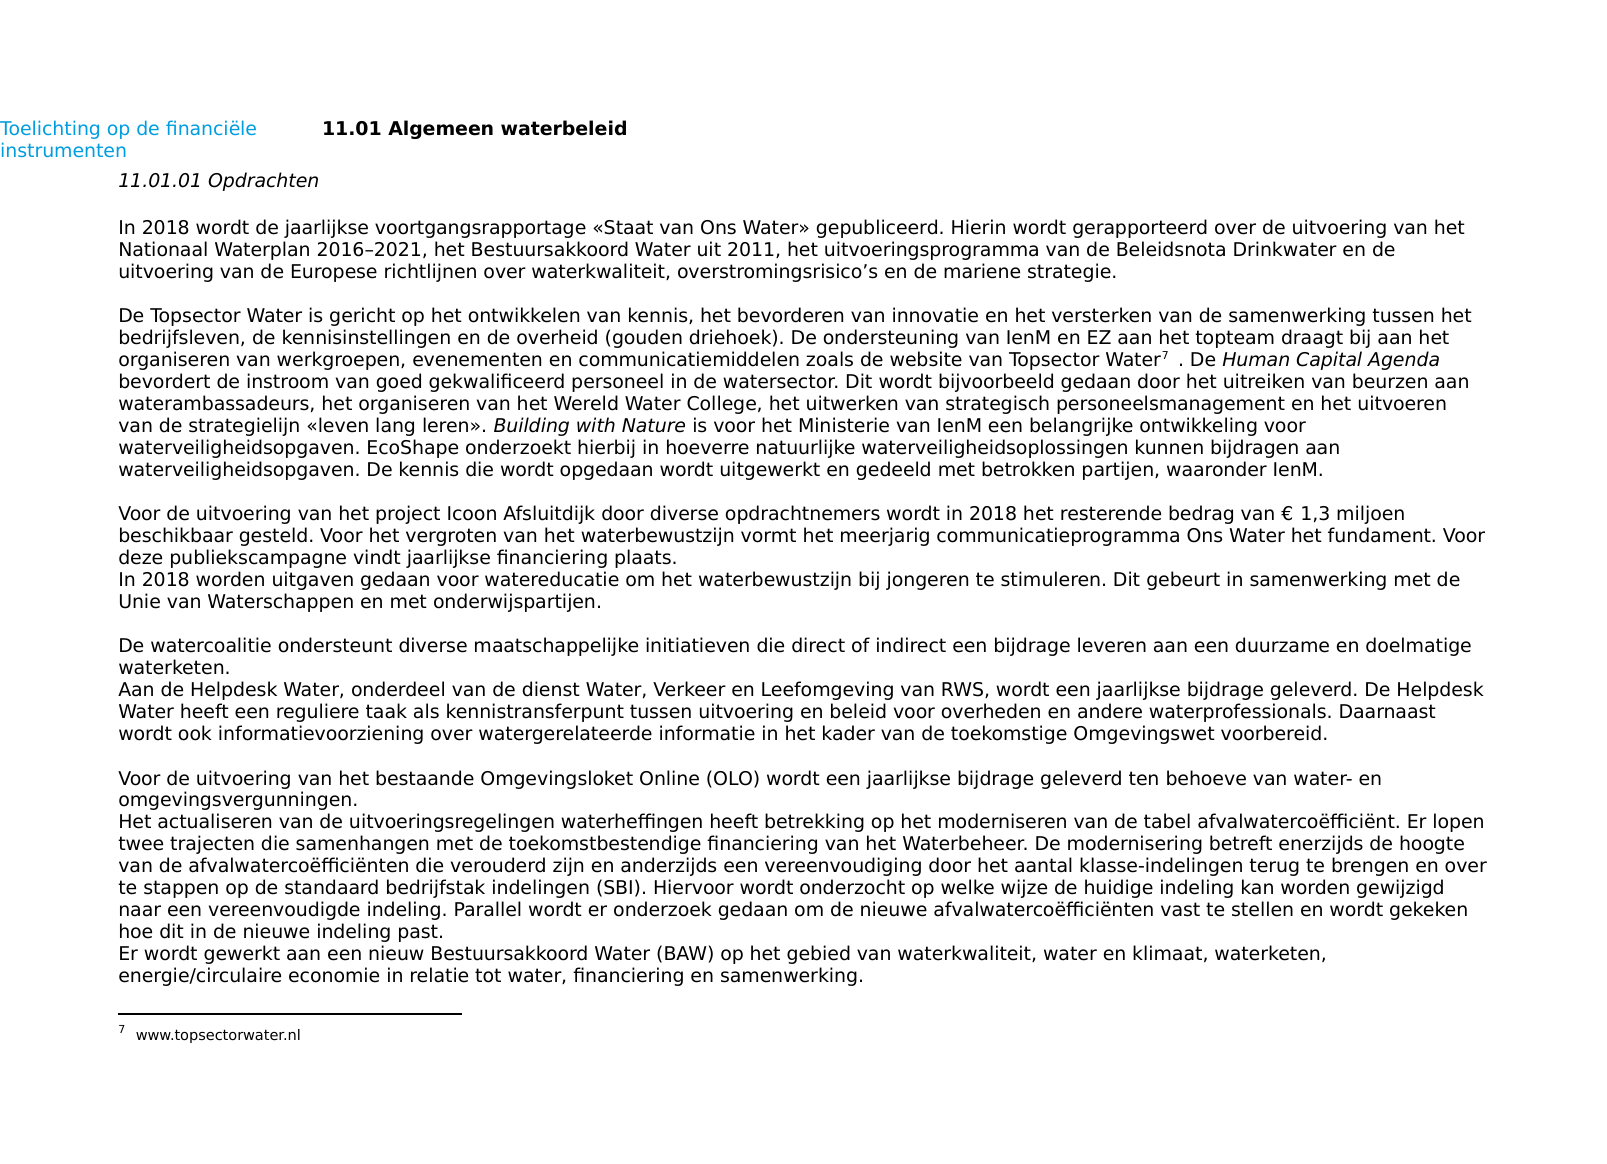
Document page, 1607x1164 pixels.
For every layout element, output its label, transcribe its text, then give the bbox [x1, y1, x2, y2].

subtitle 11.01 Algemeen waterbeleid [322, 118, 1488, 140]
text Aan de Helpdesk Water, onderdeel van de dienst Water, Verkeer en Leefomgeving van RWS, wordt een jaarlijkse bijdrage geleverd. De Helpdesk Water heeft een reguliere taak als kennistransferpunt tussen uitvoering en beleid voor overheden en andere waterprofessionals. Daarnaast wordt ook informatievoorziening over watergerelateerde informatie in het kader van de toekomstige Omgevingswet voorbereid. [118, 679, 1488, 745]
subtitle 11.01.01 Opdrachten [118, 170, 1488, 192]
text De watercoalitie ondersteunt diverse maatschappelijke initiatieven die direct of indirect een bijdrage leveren aan een duurzame en doelmatige waterketen. [118, 635, 1488, 679]
text De Topsector Water is gericht op het ontwikkelen van kennis, het bevorderen van innovatie en het versterken van de samenwerking tussen het bedrijfsleven, de kennisinstellingen en de overheid (gouden driehoek). De ondersteuning van IenM en EZ aan het topteam draagt bij aan het organiseren van werkgroepen, evenementen en communicatiemiddelen zoals de website van Topsector Water . De Human Capital Agenda bevordert de instroom van goed gekwalificeerd personeel in de watersector. Dit wordt bijvoorbeeld gedaan door het uitreiken van beurzen aan waterambassadeurs, het organiseren van het Wereld Water College, het uitwerken van strategisch personeelsmanagement en het uitvoeren van de strategielijn «leven lang leren». Building with Nature is voor het Ministerie van IenM een belangrijke ontwikkeling voor waterveiligheidsopgaven. EcoShape onderzoekt hierbij in hoeverre natuurlijke waterveiligheidsoplossingen kunnen bijdragen aan waterveiligheidsopgaven. De kennis die wordt opgedaan wordt uitgewerkt en gedeeld met betrokken partijen, waaronder IenM. [118, 305, 1488, 481]
text Toelichting op de financiële instrumenten [0, 118, 322, 162]
text Voor de uitvoering van het bestaande Omgevingsloket Online (OLO) wordt een jaarlijkse bijdrage geleverd ten behoeve van water- en omgevingsvergunningen. [118, 767, 1488, 811]
text Er wordt gewerkt aan een nieuw Bestuursakkoord Water (BAW) op het gebied van waterkwaliteit, water en klimaat, waterketen, energie/circulaire economie in relatie tot water, financiering en samenwerking. [118, 943, 1488, 987]
text In 2018 wordt de jaarlijkse voortgangsrapportage «Staat van Ons Water» gepubliceerd. Hierin wordt gerapporteerd over de uitvoering van het Nationaal Waterplan 2016–2021, het Bestuursakkoord Water uit 2011, het uitvoeringsprogramma van de Beleidsnota Drinkwater en de uitvoering van de Europese richtlijnen over waterkwaliteit, overstromingsrisico’s en de mariene strategie. [118, 217, 1488, 283]
text Voor de uitvoering van het project Icoon Afsluitdijk door diverse opdrachtnemers wordt in 2018 het resterende bedrag van € 1,3 miljoen beschikbaar gesteld. Voor het vergroten van het waterbewustzijn vormt het meerjarig communicatieprogramma Ons Water het fundament. Voor deze publiekscampagne vindt jaarlijkse financiering plaats. [118, 503, 1488, 569]
text www.topsectorwater.nl [118, 1023, 1488, 1045]
text In 2018 worden uitgaven gedaan voor watereducatie om het waterbewustzijn bij jongeren te stimuleren. Dit gebeurt in samenwerking met de Unie van Waterschappen en met onderwijspartijen. [118, 569, 1488, 613]
text Het actualiseren van de uitvoeringsregelingen waterheffingen heeft betrekking op het moderniseren van de tabel afvalwatercoëfficiënt. Er lopen twee trajecten die samenhangen met de toekomstbestendige financiering van het Waterbeheer. De modernisering betreft enerzijds de hoogte van de afvalwatercoëfficiënten die verouderd zijn en anderzijds een vereenvoudiging door het aantal klasse-indelingen terug te brengen en over te stappen op de standaard bedrijfstak indelingen (SBI). Hiervoor wordt onderzocht op welke wijze de huidige indeling kan worden gewijzigd naar een vereenvoudigde indeling. Parallel wordt er onderzoek gedaan om de nieuwe afvalwatercoëfficiënten vast te stellen en wordt gekeken hoe dit in de nieuwe indeling past. [118, 811, 1488, 943]
